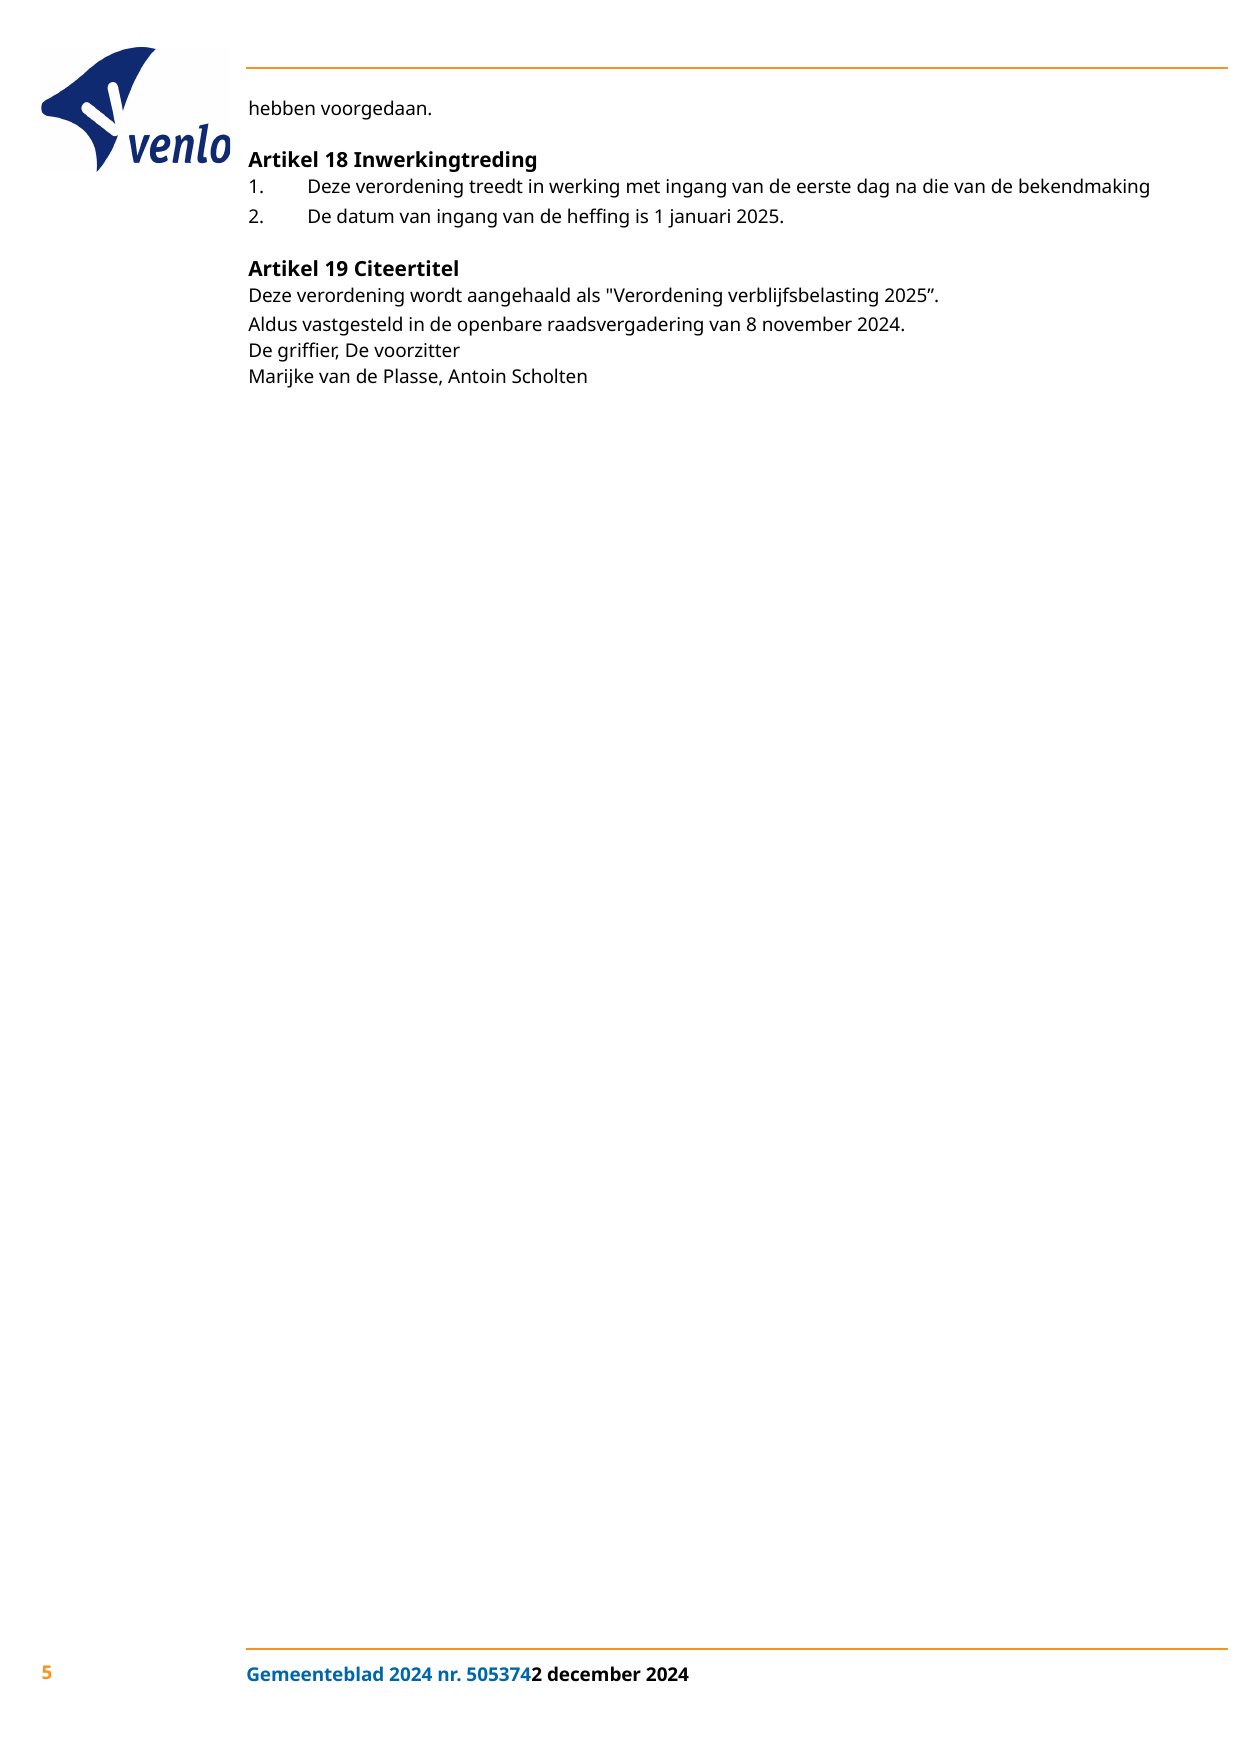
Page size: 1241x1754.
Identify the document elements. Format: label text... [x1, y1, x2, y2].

text Deze verordening wordt aangehaald als "Verordening verblijfsbelasting 2025”. [248, 282, 1152, 308]
list Deze verordening treedt in werking met ingang van de eerste dag na die van de bekendmaking [248, 174, 1152, 199]
text De griffier, De voorzitter [248, 337, 1152, 363]
text Artikel 19 Citeertitel [248, 254, 1152, 282]
text Aldus vastgesteld in de openbare raadsvergadering van 8 november 2024. [248, 312, 1152, 337]
text Artikel 18 Inwerkingtreding [248, 145, 1152, 174]
list De datum van ingang van de heffing is 1 januari 2025. [248, 203, 1152, 229]
text Marijke van de Plasse, Antoin Scholten [248, 363, 1152, 389]
text hebben voorgedaan. [248, 95, 1152, 121]
picture [41, 47, 231, 172]
